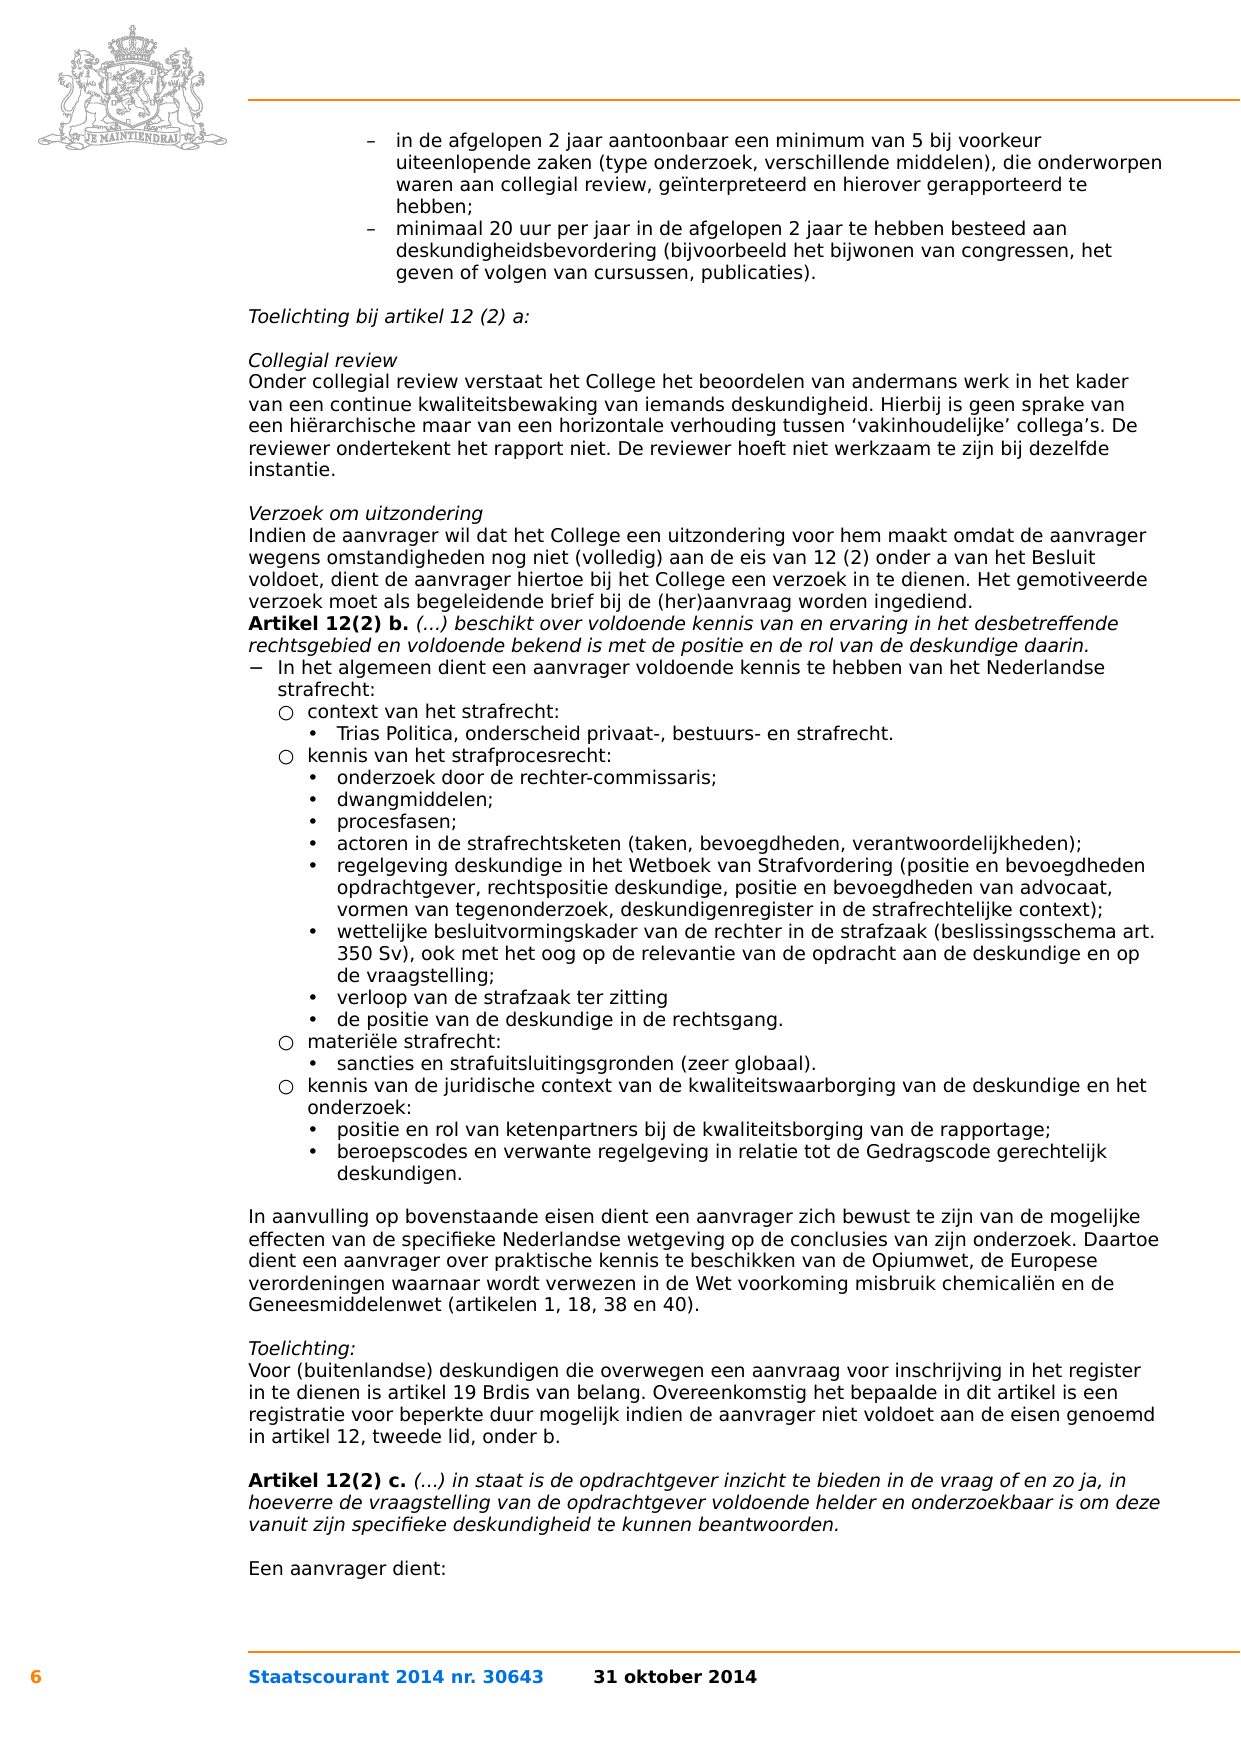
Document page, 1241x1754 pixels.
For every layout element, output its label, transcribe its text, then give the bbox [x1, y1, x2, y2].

text Voor (buitenlandse) deskundigen die overwegen een aanvraag voor inschrijving in het register in te dienen is artikel 19 Brdis van belang. Overeenkomstig het bepaalde in dit artikel is een registratie voor beperkte duur mogelijk indien de aanvrager niet voldoet aan de eisen genoemd in artikel 12, tweede lid, onder b. [248, 1360, 1163, 1448]
text • Trias Politica, onderscheid privaat-, bestuurs- en strafrecht. [307, 723, 1163, 745]
text Toelichting: [248, 1338, 1163, 1360]
text Toelichting bij artikel 12 (2) a: [248, 306, 1163, 328]
text • procesfasen; [307, 811, 1163, 833]
text • sancties en strafuitsluitingsgronden (zeer globaal). [307, 1053, 1163, 1075]
text • de positie van de deskundige in de rechtsgang. [307, 1009, 1163, 1031]
picture [38, 25, 227, 150]
text Collegial review [248, 349, 1163, 371]
text – in de afgelopen 2 jaar aantoonbaar een minimum van 5 bij voorkeur uiteenlopende zaken (type onderzoek, verschillende middelen), die onderworpen waren aan collegial review, geïnterpreteerd en hierover gerapporteerd te hebben; [366, 130, 1163, 218]
text • regelgeving deskundige in het Wetboek van Strafvordering (positie en bevoegdheden opdrachtgever, rechtspositie deskundige, positie en bevoegdheden van advocaat, vormen van tegenonderzoek, deskundigenregister in de strafrechtelijke context); [307, 855, 1163, 921]
text • beroepscodes en verwante regelgeving in relatie tot de Gedragscode gerechtelijk deskundigen. [307, 1141, 1163, 1184]
text Artikel 12(2) b. (...) beschikt over voldoende kennis van en ervaring in het desbetreffende rechtsgebied en voldoende bekend is met de positie en de rol van de deskundige daarin. [248, 613, 1163, 657]
text Indien de aanvrager wil dat het College een uitzondering voor hem maakt omdat de aanvrager wegens omstandigheden nog niet (volledig) aan de eis van 12 (2) onder a van het Besluit voldoet, dient de aanvrager hiertoe bij het College een verzoek in te dienen. Het gemotiveerde verzoek moet als begeleidende brief bij de (her)aanvraag worden ingediend. [248, 525, 1163, 613]
text ○ materiële strafrecht: [278, 1031, 1163, 1053]
text ○ kennis van het strafprocesrecht: [278, 745, 1163, 767]
text • onderzoek door de rechter-commissaris; [307, 767, 1163, 789]
text In aanvulling op bovenstaande eisen dient een aanvrager zich bewust te zijn van de mogelijke effecten van de specifieke Nederlandse wetgeving op de conclusies van zijn onderzoek. Daartoe dient een aanvrager over praktische kennis te beschikken van de Opiumwet, de Europese verordeningen waarnaar wordt verwezen in de Wet voorkoming misbruik chemicaliën en de Geneesmiddelenwet (artikelen 1, 18, 38 en 40). [248, 1206, 1163, 1316]
text • dwangmiddelen; [307, 789, 1163, 811]
text Artikel 12(2) c. (...) in staat is de opdrachtgever inzicht te bieden in de vraag of en zo ja, in hoeverre de vraagstelling van de opdrachtgever voldoende helder en onderzoekbaar is om deze vanuit zijn specifieke deskundigheid te kunnen beantwoorden. [248, 1470, 1163, 1536]
text • verloop van de strafzaak ter zitting [307, 987, 1163, 1009]
text Verzoek om uitzondering [248, 503, 1163, 525]
text • wettelijke besluitvormingskader van de rechter in de strafzaak (beslissingsschema art. 350 Sv), ook met het oog op de relevantie van de opdracht aan de deskundige en op de vraagstelling; [307, 921, 1163, 987]
text − In het algemeen dient een aanvrager voldoende kennis te hebben van het Nederlandse strafrecht: [248, 657, 1163, 701]
text Onder collegial review verstaat het College het beoordelen van andermans werk in het kader van een continue kwaliteitsbewaking van iemands deskundigheid. Hierbij is geen sprake van een hiërarchische maar van een horizontale verhouding tussen ‘vakinhoudelijke’ collega’s. De reviewer ondertekent het rapport niet. De reviewer hoeft niet werkzaam te zijn bij dezelfde instantie. [248, 371, 1163, 481]
text ○ context van het strafrecht: [278, 701, 1163, 723]
text Een aanvrager dient: [248, 1558, 1163, 1580]
text • actoren in de strafrechtsketen (taken, bevoegdheden, verantwoordelijkheden); [307, 833, 1163, 855]
text ○ kennis van de juridische context van de kwaliteitswaarborging van de deskundige en het onderzoek: [278, 1075, 1163, 1119]
text – minimaal 20 uur per jaar in de afgelopen 2 jaar te hebben besteed aan deskundigheidsbevordering (bijvoorbeeld het bijwonen van congressen, het geven of volgen van cursussen, publicaties). [366, 218, 1163, 284]
text • positie en rol van ketenpartners bij de kwaliteitsborging van de rapportage; [307, 1119, 1163, 1141]
